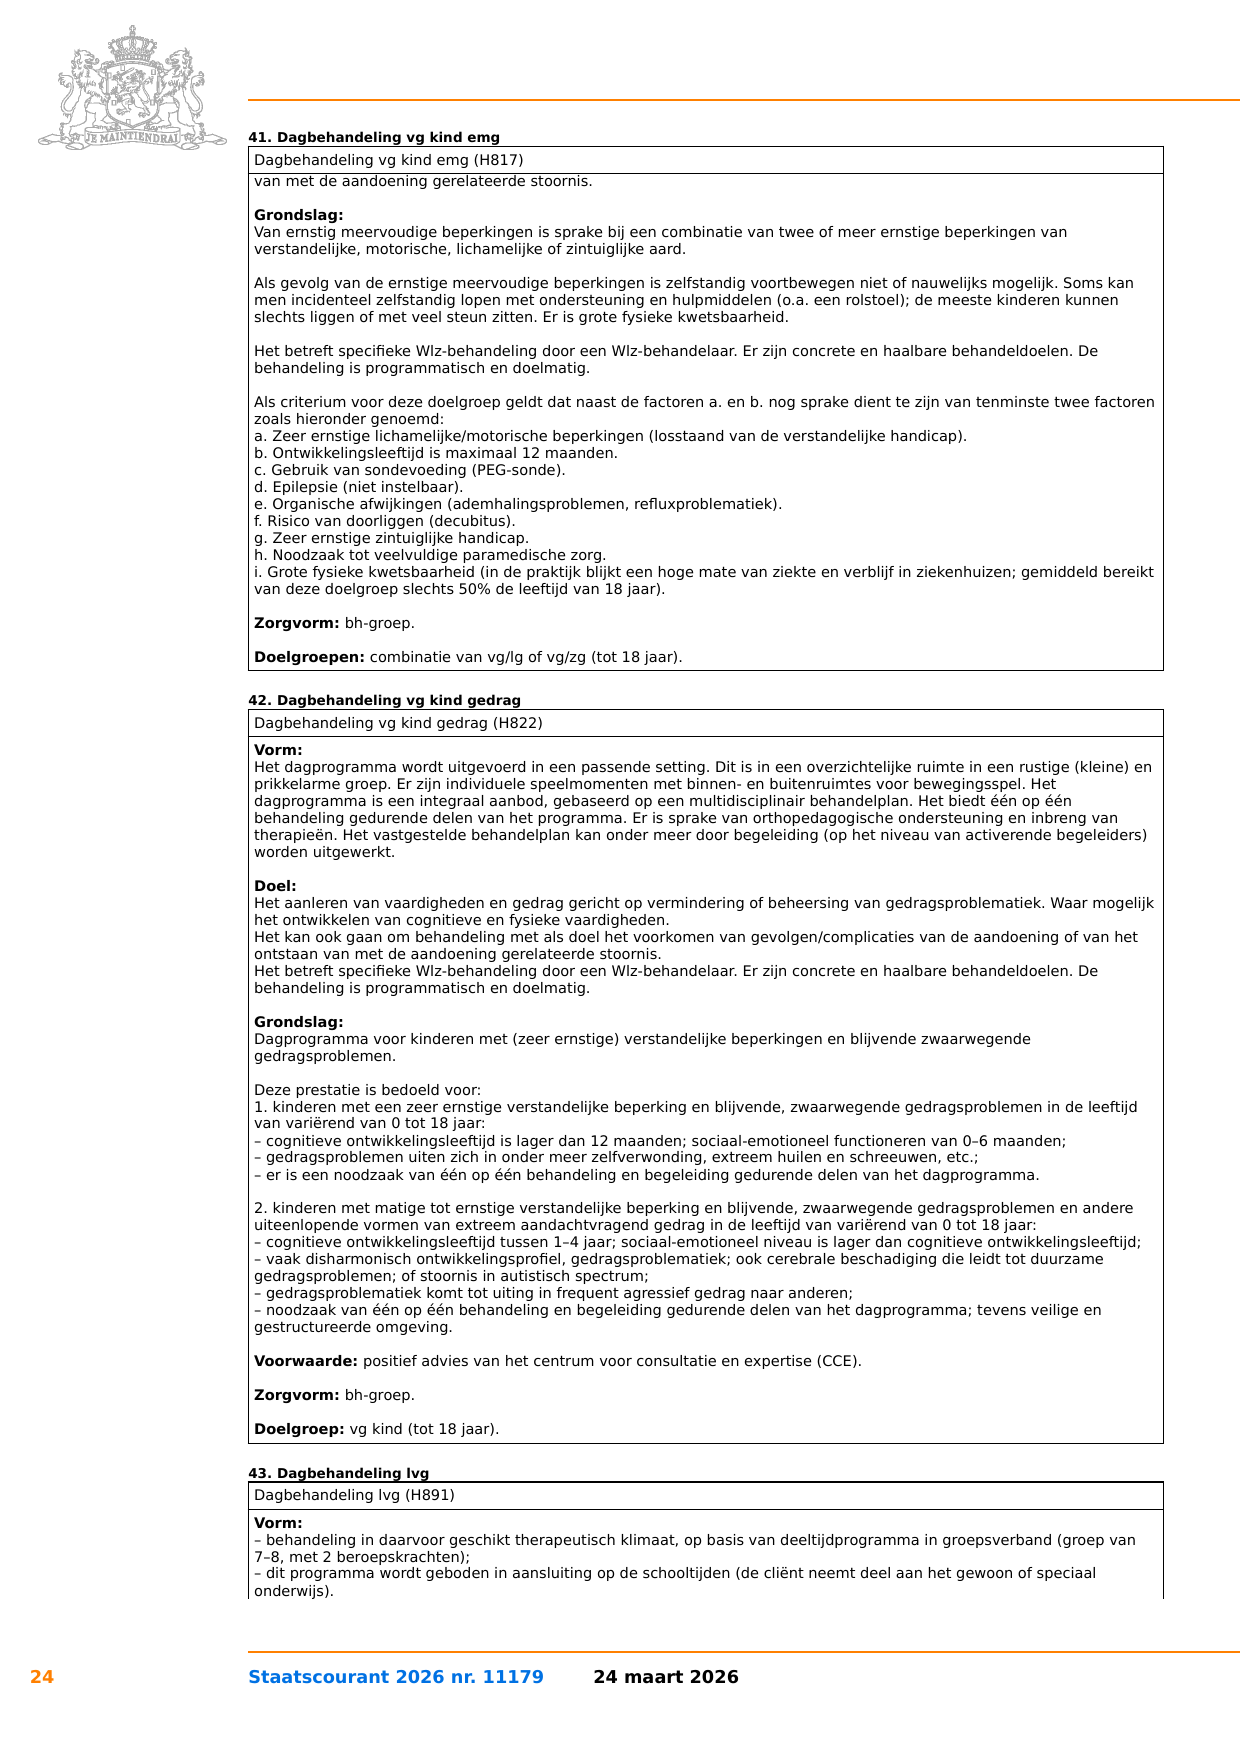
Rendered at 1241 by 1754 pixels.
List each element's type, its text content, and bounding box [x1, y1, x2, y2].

picture [38, 25, 227, 150]
table_cell Dagbehandeling vg kind emg (H817) [249, 147, 1163, 173]
table_cell Dagbehandeling vg kind gedrag (H822) [249, 710, 1163, 736]
table_cell [249, 631, 1163, 648]
table_cell [249, 190, 1163, 207]
table_cell [249, 377, 1163, 394]
table_cell [249, 997, 1163, 1013]
table_cell Doel: Het aanleren van vaardigheden en gedrag gericht op vermindering of beheersing van gedragsproblematiek. Waar mogelijk het ontwikkelen van cognitieve en fysieke vaardigheden. Het kan ook gaan om behandeling met als doel het voorkomen van gevolgen/complicaties van de aandoening of van het ontstaan van met de aandoening gerelateerde stoornis. Het betreft specifieke Wlz-behandeling door een Wlz-behandelaar. Er zijn concrete en haalbare behandeldoelen. De behandeling is programmatisch en doelmatig. [249, 878, 1163, 997]
table_cell Als gevolg van de ernstige meervoudige beperkingen is zelfstandig voortbewegen niet of nauwelijks mogelijk. Soms kan men incidenteel zelfstandig lopen met ondersteuning en hulpmiddelen (o.a. een rolstoel); de meeste kinderen kunnen slechts liggen of met veel steun zitten. Er is grote fysieke kwetsbaarheid. [249, 275, 1163, 326]
table_header 43. Dagbehandeling lvg [248, 1466, 1163, 1481]
table_cell [249, 861, 1163, 878]
table_cell Dagbehandeling lvg (H891) [249, 1483, 1163, 1509]
table_cell [249, 598, 1163, 614]
table_cell [249, 1404, 1163, 1421]
table_cell Deze prestatie is bedoeld voor: 1. kinderen met een zeer ernstige verstandelijke beperking en blijvende, zwaarwegende gedragsproblemen in de leeftijd van variërend van 0 tot 18 jaar: – cognitieve ontwikkelingsleeftijd is lager dan 12 maanden; sociaal-emotioneel functioneren van 0–6 maanden; – gedragsproblemen uiten zich in onder meer zelfverwonding, extreem huilen en schreeuwen, etc.; – er is een noodzaak van één op één behandeling en begeleiding gedurende delen van het dagprogramma. [249, 1081, 1163, 1183]
table_cell Grondslag: Van ernstig meervoudige beperkingen is sprake bij een combinatie van twee of meer ernstige beperkingen van verstandelijke, motorische, lichamelijke of zintuiglijke aard. [249, 207, 1163, 258]
table_cell Doelgroepen: combinatie van vg/lg of vg/zg (tot 18 jaar). [249, 649, 1163, 670]
table_cell Grondslag: Dagprogramma voor kinderen met (zeer ernstige) verstandelijke beperkingen en blijvende zwaarwegende gedragsproblemen. [249, 1014, 1163, 1064]
table_cell [249, 326, 1163, 343]
table_cell [249, 258, 1163, 275]
table_cell [249, 1183, 1163, 1200]
table_cell Zorgvorm: bh-groep. [249, 615, 1163, 631]
table_header 42. Dagbehandeling vg kind gedrag [248, 693, 1163, 709]
table_cell [249, 1336, 1163, 1353]
table_cell Het betreft specifieke Wlz-behandeling door een Wlz-behandelaar. Er zijn concrete en haalbare behandeldoelen. De behandeling is programmatisch en doelmatig. [249, 343, 1163, 377]
table_cell Voorwaarde: positief advies van het centrum voor consultatie en expertise (CCE). [249, 1353, 1163, 1370]
table_header 41. Dagbehandeling vg kind emg [248, 130, 1163, 146]
table_cell Zorgvorm: bh-groep. [249, 1387, 1163, 1404]
table_cell Vorm: – behandeling in daarvoor geschikt therapeutisch klimaat, op basis van deeltijdprogramma in groepsverband (groep van 7–8, met 2 beroepskrachten); – dit programma wordt geboden in aansluiting op de schooltijden (de cliënt neemt deel aan het gewoon of speciaal onderwijs). [249, 1510, 1163, 1599]
table_cell van met de aandoening gerelateerde stoornis. [249, 174, 1163, 190]
table_cell [249, 1065, 1163, 1081]
table_cell Vorm: Het dagprogramma wordt uitgevoerd in een passende setting. Dit is in een overzichtelijke ruimte in een rustige (kleine) en prikkelarme groep. Er zijn individuele speelmomenten met binnen- en buitenruimtes voor bewegingsspel. Het dagprogramma is een integraal aanbod, gebaseerd op een multidisciplinair behandelplan. Het biedt één op één behandeling gedurende delen van het programma. Er is sprake van orthopedagogische ondersteuning en inbreng van therapieën. Het vastgestelde behandelplan kan onder meer door begeleiding (op het niveau van activerende begeleiders) worden uitgewerkt. [249, 737, 1163, 861]
table_cell 2. kinderen met matige tot ernstige verstandelijke beperking en blijvende, zwaarwegende gedragsproblemen en andere uiteenlopende vormen van extreem aandachtvragend gedrag in de leeftijd van variërend van 0 tot 18 jaar: – cognitieve ontwikkelingsleeftijd tussen 1–4 jaar; sociaal-emotioneel niveau is lager dan cognitieve ontwikkelingsleeftijd; – vaak disharmonisch ontwikkelingsprofiel, gedragsproblematiek; ook cerebrale beschadiging die leidt tot duurzame gedragsproblemen; of stoornis in autistisch spectrum; – gedragsproblematiek komt tot uiting in frequent agressief gedrag naar anderen; – noodzaak van één op één behandeling en begeleiding gedurende delen van het dagprogramma; tevens veilige en gestructureerde omgeving. [249, 1200, 1163, 1336]
table_cell Doelgroep: vg kind (tot 18 jaar). [249, 1421, 1163, 1443]
table_cell [249, 1370, 1163, 1387]
table_cell Als criterium voor deze doelgroep geldt dat naast de factoren a. en b. nog sprake dient te zijn van tenminste twee factoren zoals hieronder genoemd: a. Zeer ernstige lichamelijke/motorische beperkingen (losstaand van de verstandelijke handicap). b. Ontwikkelingsleeftijd is maximaal 12 maanden. c. Gebruik van sondevoeding (PEG-sonde). d. Epilepsie (niet instelbaar). e. Organische afwijkingen (ademhalingsproblemen, refluxproblematiek). f. Risico van doorliggen (decubitus). g. Zeer ernstige zintuiglijke handicap. h. Noodzaak tot veelvuldige paramedische zorg. i. Grote fysieke kwetsbaarheid (in de praktijk blijkt een hoge mate van ziekte en verblijf in ziekenhuizen; gemiddeld bereikt van deze doelgroep slechts 50% de leeftijd van 18 jaar). [249, 394, 1163, 597]
